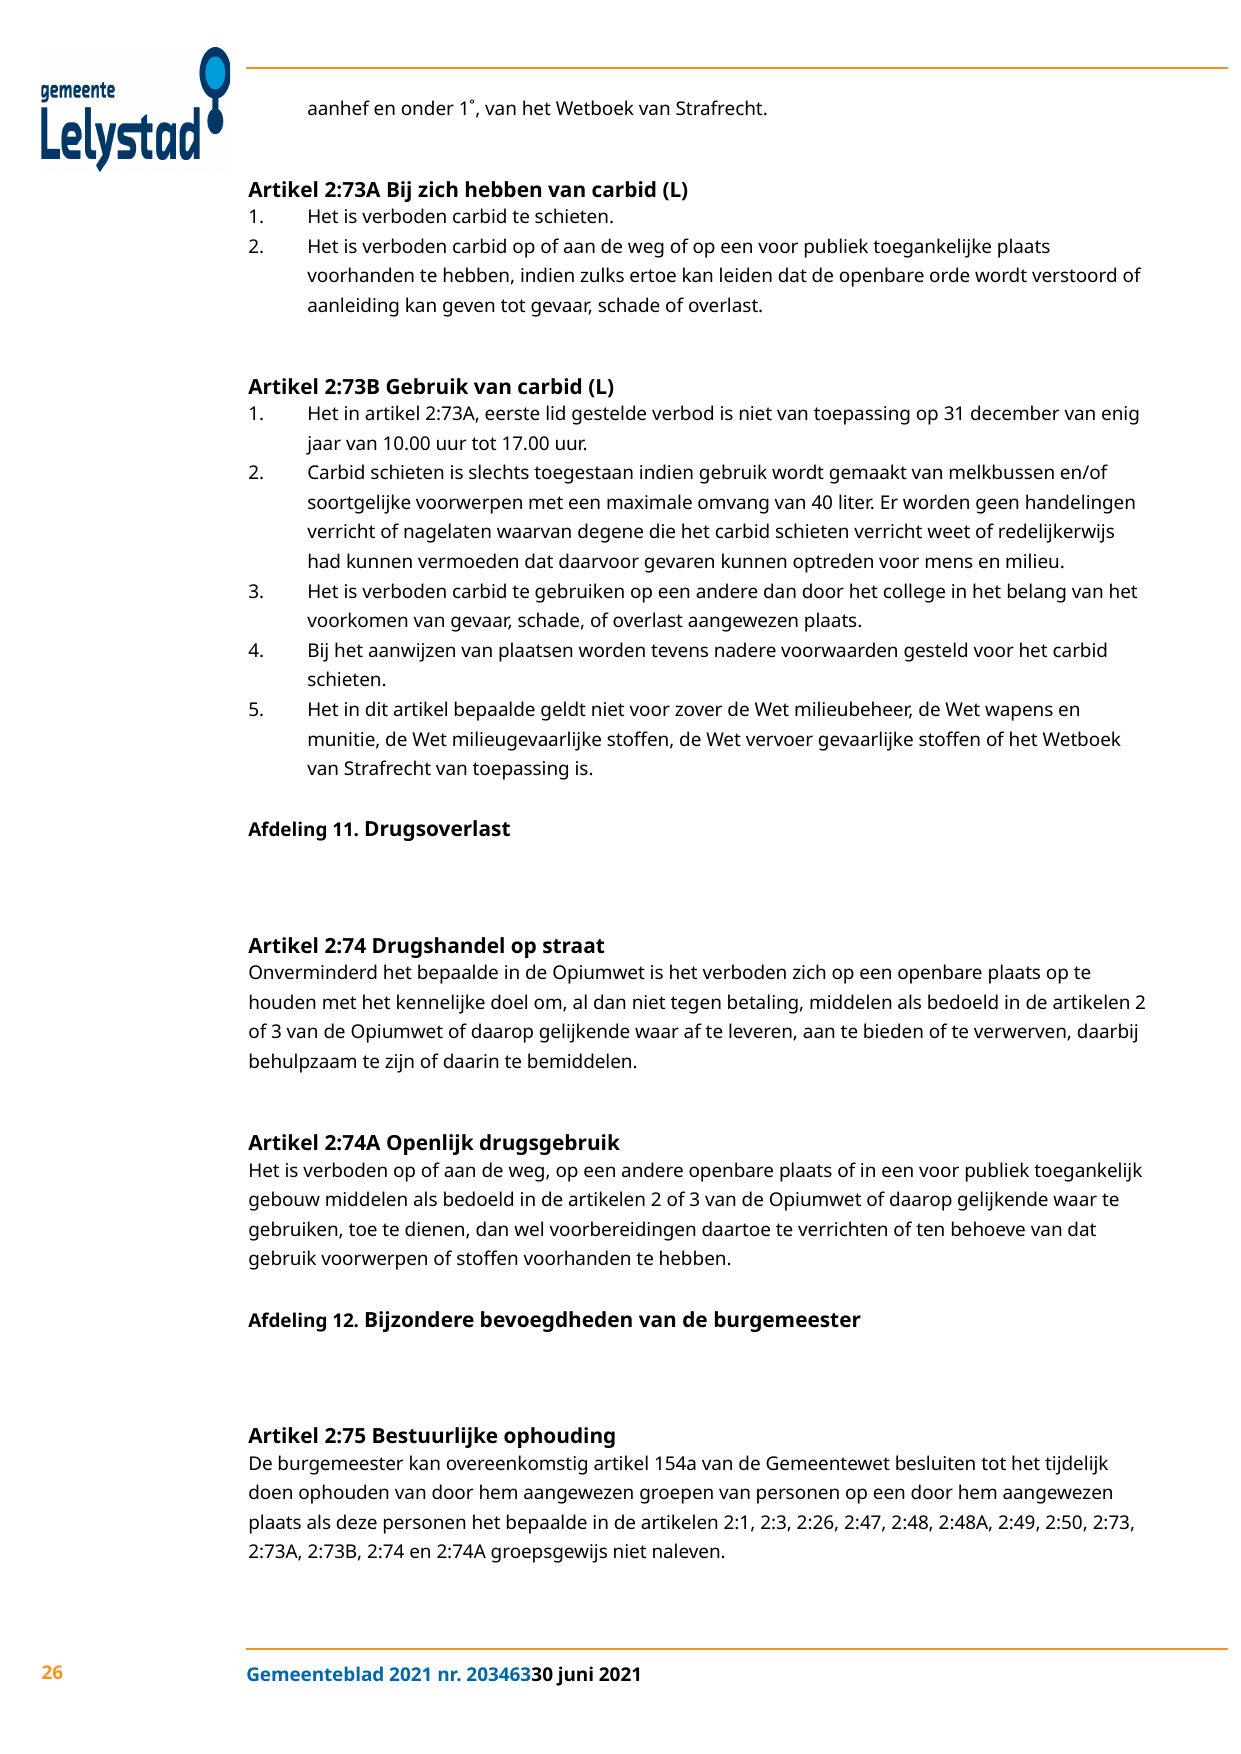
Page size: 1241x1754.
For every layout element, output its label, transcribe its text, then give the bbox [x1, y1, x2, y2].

text Afdeling 11. Drugsoverlast [248, 814, 1152, 843]
list Carbid schieten is slechts toegestaan indien gebruik wordt gemaakt van melkbussen en/of soortgelijke voorwerpen met een maximale omvang van 40 liter. Er worden geen handelingen verricht of nagelaten waarvan degene die het carbid schieten verricht weet of redelijkerwijs had kunnen vermoeden dat daarvoor gevaren kunnen optreden voor mens en milieu. [248, 459, 1152, 574]
picture [41, 47, 231, 172]
list Bij het aanwijzen van plaatsen worden tevens nadere voorwaarden gesteld voor het carbid schieten. [248, 637, 1152, 692]
list Het in artikel 2:73A, eerste lid gestelde verbod is niet van toepassing op 31 december van enig jaar van 10.00 uur tot 17.00 uur. [248, 400, 1152, 456]
list Het is verboden carbid op of aan de weg of op een voor publiek toegankelijke plaats voorhanden te hebben, indien zulks ertoe kan leiden dat de openbare orde wordt verstoord of aanleiding kan geven tot gevaar, schade of overlast. [248, 233, 1152, 318]
text Het is verboden op of aan de weg, op een andere openbare plaats of in een voor publiek toegankelijk gebouw middelen als bedoeld in de artikelen 2 of 3 van de Opiumwet of daarop gelijkende waar te gebruiken, toe te dienen, dan wel voorbereidingen daartoe te verrichten of ten behoeve van dat gebruik voorwerpen of stoffen voorhanden te hebben. [248, 1157, 1152, 1271]
text Afdeling 12. Bijzondere bevoegdheden van de burgemeester [248, 1305, 1152, 1333]
list aanhef en onder 1˚, van het Wetboek van Strafrecht. [248, 95, 1152, 121]
list Het is verboden carbid te gebruiken op een andere dan door het college in het belang van het voorkomen van gevaar, schade, of overlast aangewezen plaats. [248, 578, 1152, 633]
text Artikel 2:74 Drugshandel op straat [248, 931, 1152, 959]
text Artikel 2:75 Bestuurlijke ophouding [248, 1421, 1152, 1450]
list Het is verboden carbid te schieten. [248, 203, 1152, 229]
text Artikel 2:74A Openlijk drugsgebruik [248, 1128, 1152, 1157]
text Artikel 2:73A Bij zich hebben van carbid (L) [248, 175, 1152, 203]
text De burgemeester kan overeenkomstig artikel 154a van de Gemeentewet besluiten tot het tijdelijk doen ophouden van door hem aangewezen groepen van personen op een door hem aangewezen plaats als deze personen het bepaalde in de artikelen 2:1, 2:3, 2:26, 2:47, 2:48, 2:48A, 2:49, 2:50, 2:73, 2:73A, 2:73B, 2:74 en 2:74A groepsgewijs niet naleven. [248, 1450, 1152, 1564]
text Artikel 2:73B Gebruik van carbid (L) [248, 372, 1152, 400]
list Het in dit artikel bepaalde geldt niet voor zover de Wet milieubeheer, de Wet wapens en munitie, de Wet milieugevaarlijke stoffen, de Wet vervoer gevaarlijke stoffen of het Wetboek van Strafrecht van toepassing is. [248, 696, 1152, 781]
text Onverminderd het bepaalde in de Opiumwet is het verboden zich op een openbare plaats op te houden met het kennelijke doel om, al dan niet tegen betaling, middelen als bedoeld in de artikelen 2 of 3 van de Opiumwet of daarop gelijkende waar af te leveren, aan te bieden of te verwerven, daarbij behulpzaam te zijn of daarin te bemiddelen. [248, 959, 1152, 1074]
